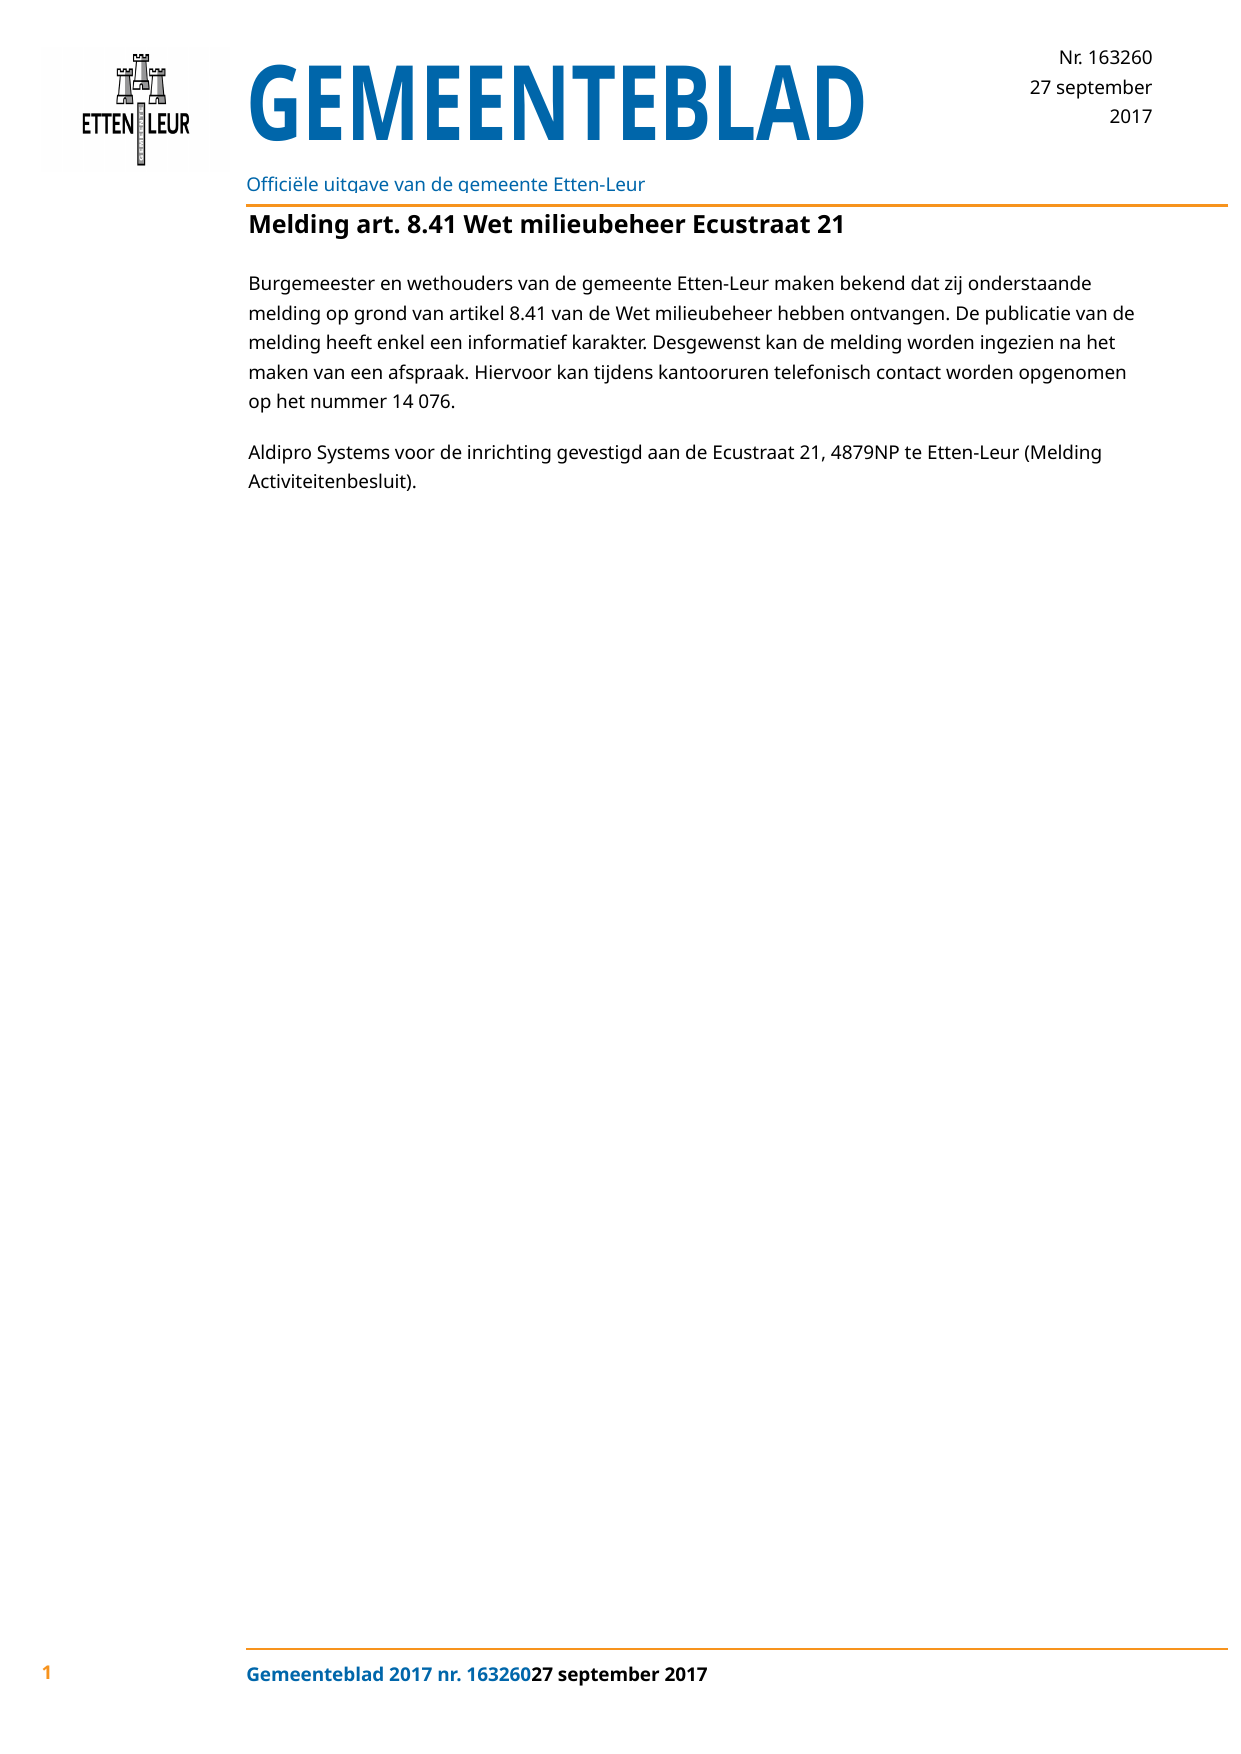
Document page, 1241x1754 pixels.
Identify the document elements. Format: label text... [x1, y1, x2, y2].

text Melding art. 8.41 Wet milieubeheer Ecustraat 21 [248, 207, 1152, 241]
text Burgemeester en wethouders van de gemeente Etten-Leur maken bekend dat zij onderstaande melding op grond van artikel 8.41 van de Wet milieubeheer hebben ontvangen. De publicatie van de melding heeft enkel een informatief karakter. Desgewenst kan de melding worden ingezien na het maken van een afspraak. Hiervoor kan tijdens kantooruren telefonisch contact worden opgenomen op het nummer 14 076. [248, 270, 1152, 414]
picture [41, 47, 231, 172]
text Aldipro Systems voor de inrichting gevestigd aan de Ecustraat 21, 4879NP te Etten-Leur (Melding Activiteitenbesluit). [248, 439, 1152, 494]
